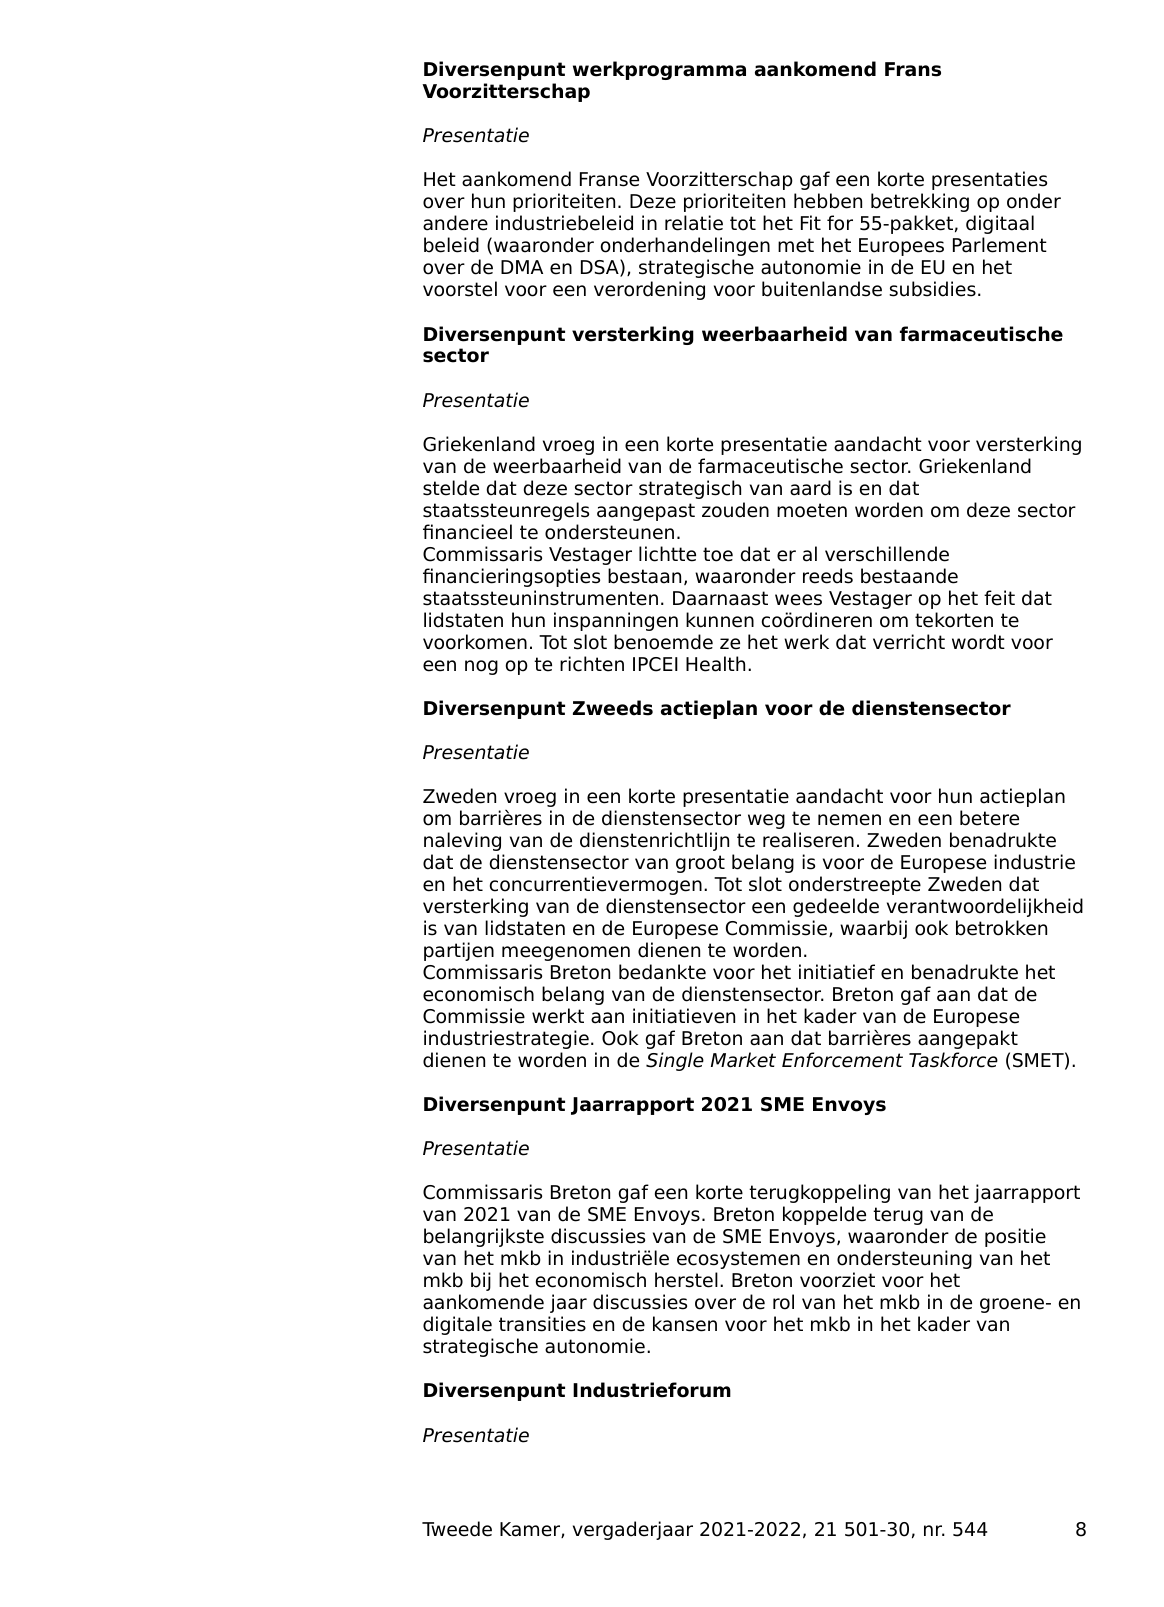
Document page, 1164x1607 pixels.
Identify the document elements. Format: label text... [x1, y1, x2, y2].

text Zweden vroeg in een korte presentatie aandacht voor hun actieplan om barrières in de dienstensector weg te nemen en een betere naleving van de dienstenrichtlijn te realiseren. Zweden benadrukte dat de dienstensector van groot belang is voor de Europese industrie en het concurrentievermogen. Tot slot onderstreepte Zweden dat versterking van de dienstensector een gedeelde verantwoordelijkheid is van lidstaten en de Europese Commissie, waarbij ook betrokken partijen meegenomen dienen te worden. [422, 786, 1087, 962]
subtitle Diversenpunt werkprogramma aankomend Frans Voorzitterschap [422, 59, 1087, 103]
text Presentatie [422, 125, 1087, 147]
subtitle Diversenpunt Industrieforum [422, 1380, 1087, 1402]
text Presentatie [422, 1138, 1087, 1160]
subtitle Diversenpunt Zweeds actieplan voor de dienstensector [422, 698, 1087, 720]
text Presentatie [422, 1424, 1087, 1446]
text Griekenland vroeg in een korte presentatie aandacht voor versterking van de weerbaarheid van de farmaceutische sector. Griekenland stelde dat deze sector strategisch van aard is en dat staatssteunregels aangepast zouden moeten worden om deze sector financieel te ondersteunen. [422, 434, 1087, 544]
text Commissaris Breton bedankte voor het initiatief en benadrukte het economisch belang van de dienstensector. Breton gaf aan dat de Commissie werkt aan initiatieven in het kader van de Europese industriestrategie. Ook gaf Breton aan dat barrières aangepakt dienen te worden in de Single Market Enforcement Taskforce (SMET). [422, 962, 1087, 1072]
text Het aankomend Franse Voorzitterschap gaf een korte presentaties over hun prioriteiten. Deze prioriteiten hebben betrekking op onder andere industriebeleid in relatie tot het Fit for 55-pakket, digitaal beleid (waaronder onderhandelingen met het Europees Parlement over de DMA en DSA), strategische autonomie in de EU en het voorstel voor een verordening voor buitenlandse subsidies. [422, 169, 1087, 301]
text Commissaris Vestager lichtte toe dat er al verschillende financieringsopties bestaan, waaronder reeds bestaande staatssteuninstrumenten. Daarnaast wees Vestager op het feit dat lidstaten hun inspanningen kunnen coördineren om tekorten te voorkomen. Tot slot benoemde ze het werk dat verricht wordt voor een nog op te richten IPCEI Health. [422, 544, 1087, 676]
text Presentatie [422, 389, 1087, 412]
text Presentatie [422, 742, 1087, 764]
subtitle Diversenpunt versterking weerbaarheid van farmaceutische sector [422, 323, 1087, 367]
subtitle Diversenpunt Jaarrapport 2021 SME Envoys [422, 1094, 1087, 1116]
text Commissaris Breton gaf een korte terugkoppeling van het jaarrapport van 2021 van de SME Envoys. Breton koppelde terug van de belangrijkste discussies van de SME Envoys, waaronder de positie van het mkb in industriële ecosystemen en ondersteuning van het mkb bij het economisch herstel. Breton voorziet voor het aankomende jaar discussies over de rol van het mkb in de groene- en digitale transities en de kansen voor het mkb in het kader van strategische autonomie. [422, 1182, 1087, 1358]
